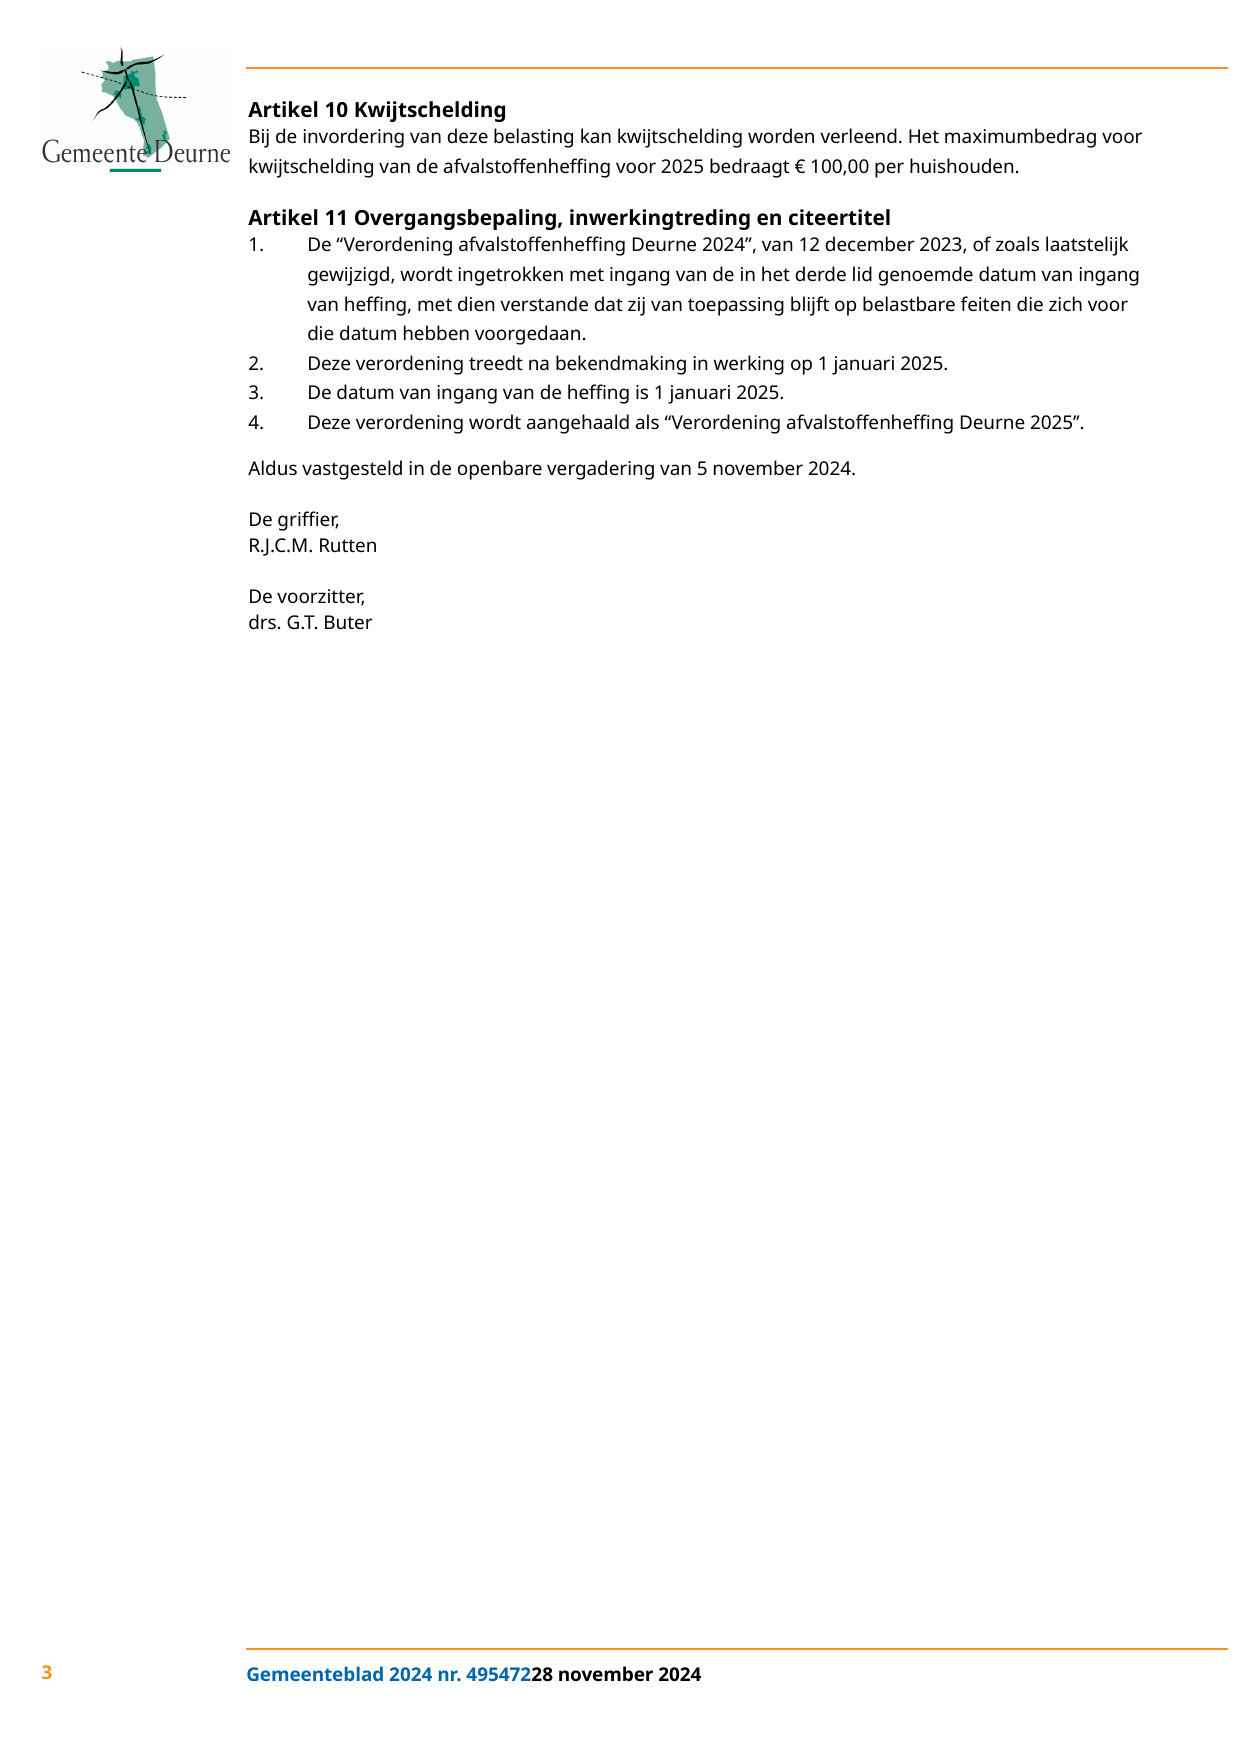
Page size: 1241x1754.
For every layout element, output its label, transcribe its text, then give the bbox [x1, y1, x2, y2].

text R.J.C.M. Rutten [248, 532, 1152, 558]
picture [41, 47, 231, 172]
text drs. G.T. Buter [248, 609, 1152, 635]
text De griffier, [248, 506, 1152, 532]
text Aldus vastgesteld in de openbare vergadering van 5 november 2024. [248, 455, 1152, 481]
text Artikel 11 Overgangsbepaling, inwerkingtreding en citeertitel [248, 203, 1152, 232]
list De datum van ingang van de heffing is 1 januari 2025. [248, 379, 1152, 405]
list Deze verordening treedt na bekendmaking in werking op 1 januari 2025. [248, 350, 1152, 376]
list De “Verordening afvalstoffenheffing Deurne 2024”, van 12 december 2023, of zoals laatstelijk gewijzigd, wordt ingetrokken met ingang van de in het derde lid genoemde datum van ingang van heffing, met dien verstande dat zij van toepassing blijft op belastbare feiten die zich voor die datum hebben voorgedaan. [248, 232, 1152, 346]
text Bij de invordering van deze belasting kan kwijtschelding worden verleend. Het maximumbedrag voor kwijtschelding van de afvalstoffenheffing voor 2025 bedraagt € 100,00 per huishouden. [248, 123, 1152, 178]
text De voorzitter, [248, 583, 1152, 609]
list Deze verordening wordt aangehaald als “Verordening afvalstoffenheffing Deurne 2025’’. [248, 409, 1152, 435]
text Artikel 10 Kwijtschelding [248, 95, 1152, 123]
